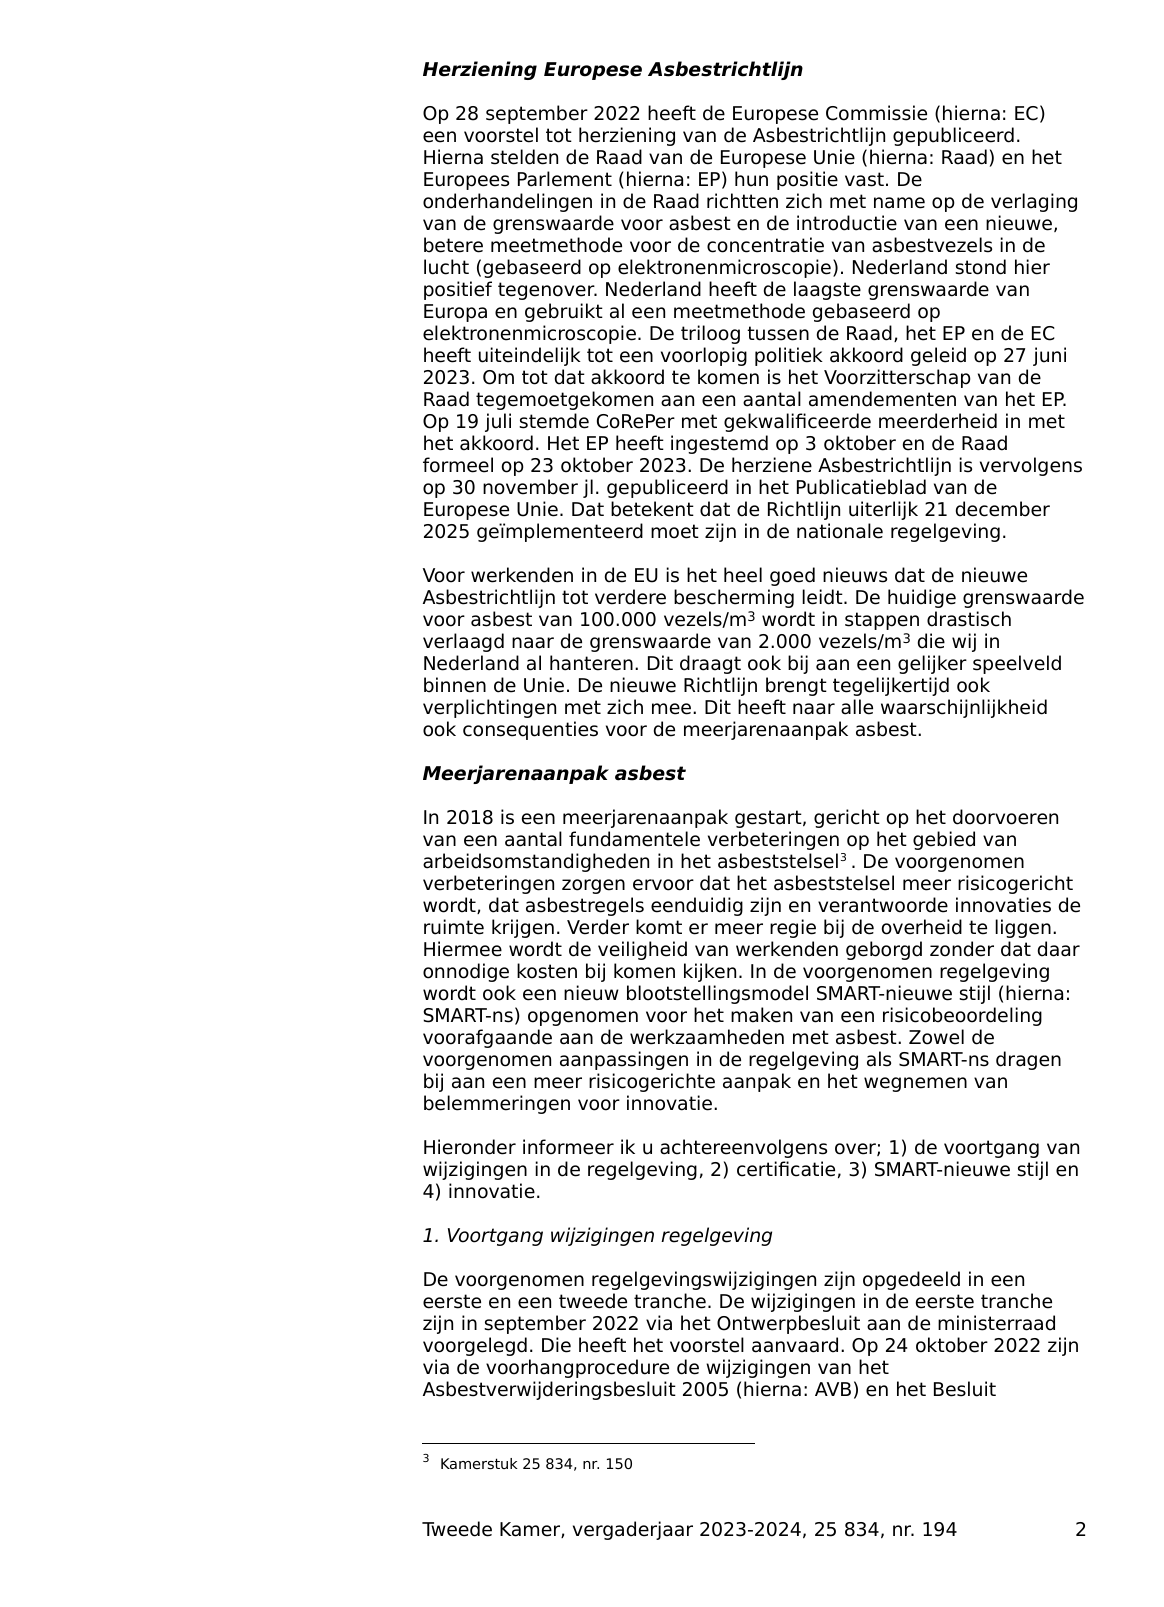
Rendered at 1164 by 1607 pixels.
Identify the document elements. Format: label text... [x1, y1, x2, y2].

text In 2018 is een meerjarenaanpak gestart, gericht op het doorvoeren van een aantal fundamentele verbeteringen op het gebied van arbeidsomstandigheden in het asbeststelsel. De voorgenomen verbeteringen zorgen ervoor dat het asbeststelsel meer risicogericht wordt, dat asbestregels eenduidig zijn en verantwoorde innovaties de ruimte krijgen. Verder komt er meer regie bij de overheid te liggen. Hiermee wordt de veiligheid van werkenden geborgd zonder dat daar onnodige kosten bij komen kijken. In de voorgenomen regelgeving wordt ook een nieuw blootstellingsmodel SMART-nieuwe stijl (hierna: SMART-ns) opgenomen voor het maken van een risicobeoordeling voorafgaande aan de werkzaamheden met asbest. Zowel de voorgenomen aanpassingen in de regelgeving als SMART-ns dragen bij aan een meer risicogerichte aanpak en het wegnemen van belemmeringen voor innovatie. [422, 807, 1087, 1115]
subtitle 1. Voortgang wijzigingen regelgeving [422, 1225, 1087, 1247]
text Hieronder informeer ik u achtereenvolgens over; 1) de voortgang van wijzigingen in de regelgeving, 2) certificatie, 3) SMART-nieuwe stijl en 4) innovatie. [422, 1137, 1087, 1203]
text De voorgenomen regelgevingswijzigingen zijn opgedeeld in een eerste en een tweede tranche. De wijzigingen in de eerste tranche zijn in september 2022 via het Ontwerpbesluit aan de ministerraad voorgelegd. Die heeft het voorstel aanvaard. Op 24 oktober 2022 zijn via de voorhangprocedure de wijzigingen van het Asbestverwijderingsbesluit 2005 (hierna: AVB) en het Besluit [422, 1269, 1087, 1401]
text Kamerstuk 25 834, nr. 150 [422, 1452, 1087, 1474]
subtitle Meerjarenaanpak asbest [422, 763, 1087, 785]
text Voor werkenden in de EU is het heel goed nieuws dat de nieuwe Asbestrichtlijn tot verdere bescherming leidt. De huidige grenswaarde voor asbest van 100.000 vezels/m3 wordt in stappen drastisch verlaagd naar de grenswaarde van 2.000 vezels/m3 die wij in Nederland al hanteren. Dit draagt ook bij aan een gelijker speelveld binnen de Unie. De nieuwe Richtlijn brengt tegelijkertijd ook verplichtingen met zich mee. Dit heeft naar alle waarschijnlijkheid ook consequenties voor de meerjarenaanpak asbest. [422, 565, 1087, 741]
subtitle Herziening Europese Asbestrichtlijn [422, 59, 1087, 81]
text Op 28 september 2022 heeft de Europese Commissie (hierna: EC) een voorstel tot herziening van de Asbestrichtlijn gepubliceerd. Hierna stelden de Raad van de Europese Unie (hierna: Raad) en het Europees Parlement (hierna: EP) hun positie vast. De onderhandelingen in de Raad richtten zich met name op de verlaging van de grenswaarde voor asbest en de introductie van een nieuwe, betere meetmethode voor de concentratie van asbestvezels in de lucht (gebaseerd op elektronenmicroscopie). Nederland stond hier positief tegenover. Nederland heeft de laagste grenswaarde van Europa en gebruikt al een meetmethode gebaseerd op elektronenmicroscopie. De triloog tussen de Raad, het EP en de EC heeft uiteindelijk tot een voorlopig politiek akkoord geleid op 27 juni 2023. Om tot dat akkoord te komen is het Voorzitterschap van de Raad tegemoetgekomen aan een aantal amendementen van het EP. Op 19 juli stemde CoRePer met gekwalificeerde meerderheid in met het akkoord. Het EP heeft ingestemd op 3 oktober en de Raad formeel op 23 oktober 2023. De herziene Asbestrichtlijn is vervolgens op 30 november jl. gepubliceerd in het Publicatieblad van de Europese Unie. Dat betekent dat de Richtlijn uiterlijk 21 december 2025 geïmplementeerd moet zijn in de nationale regelgeving. [422, 103, 1087, 543]
